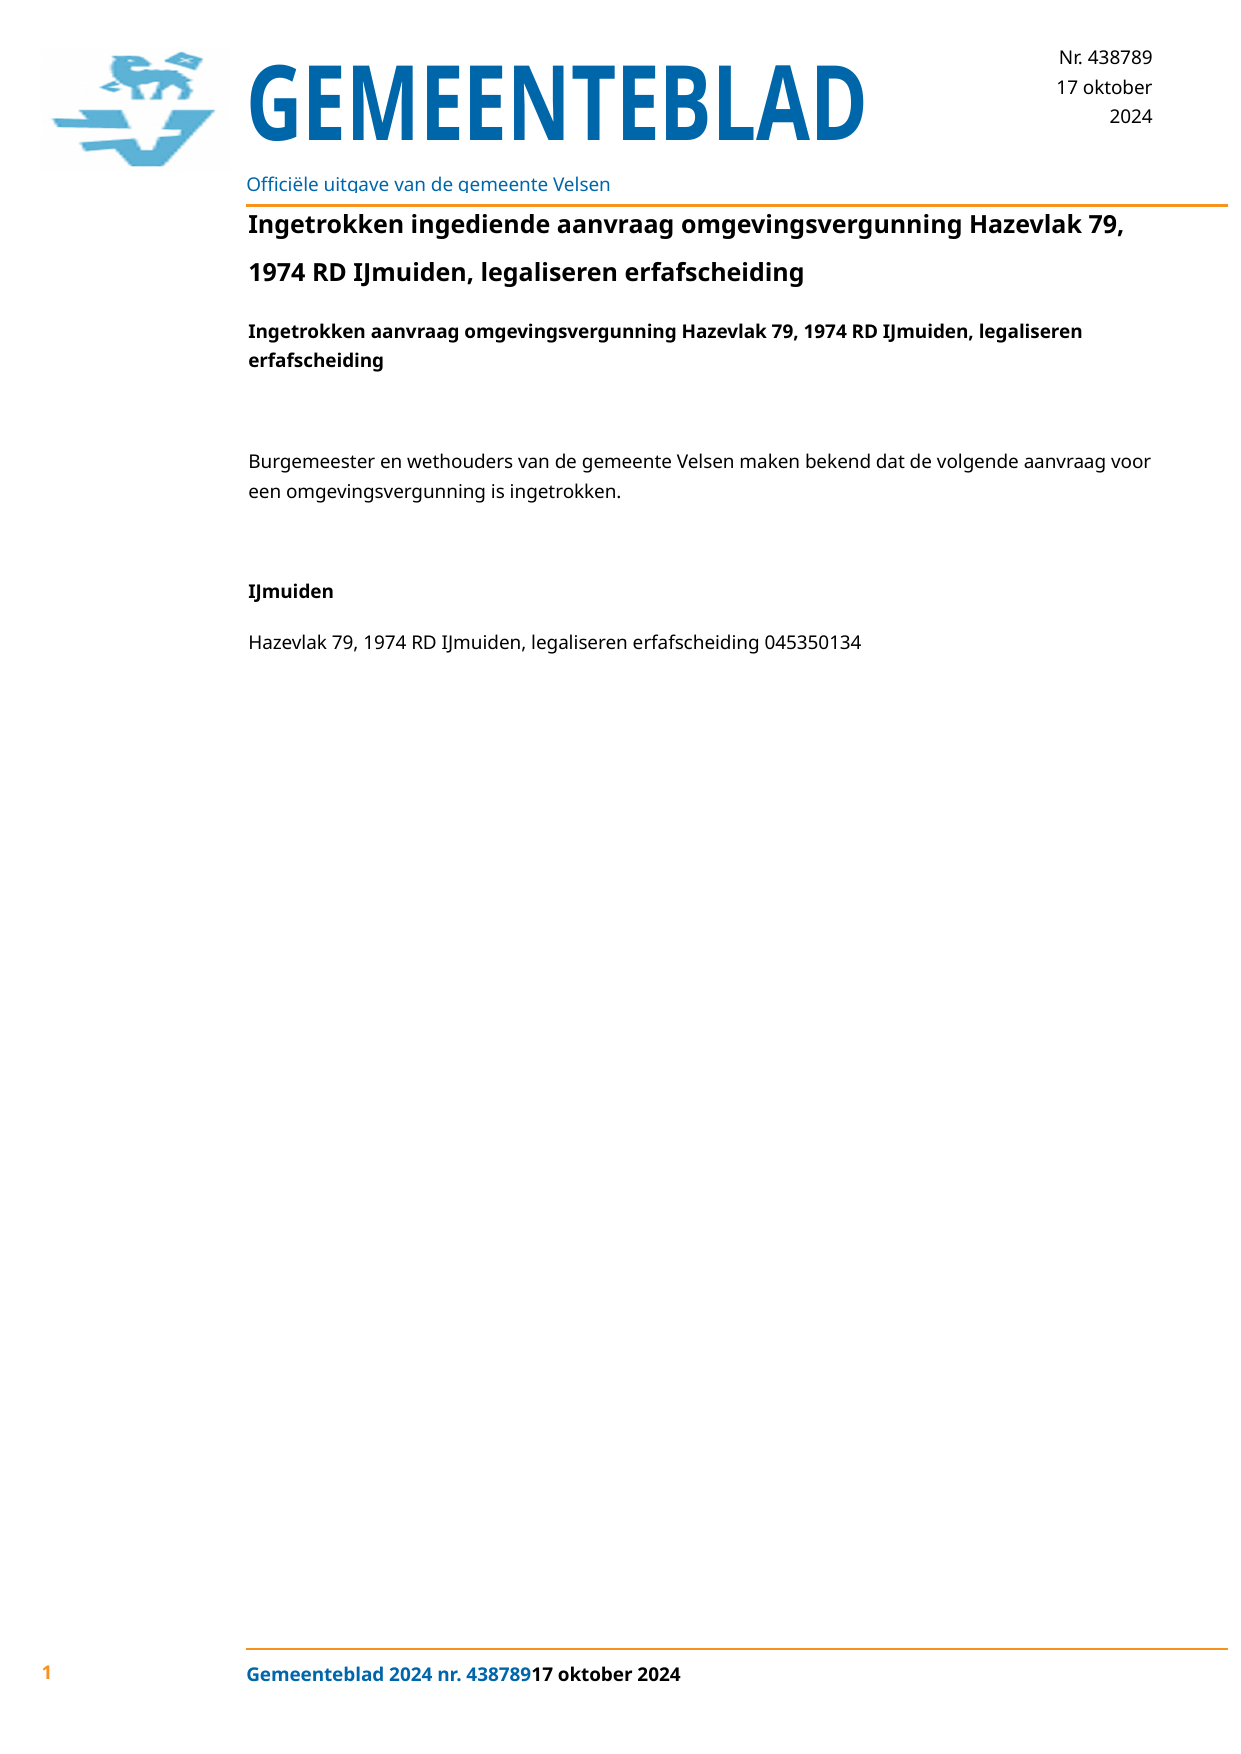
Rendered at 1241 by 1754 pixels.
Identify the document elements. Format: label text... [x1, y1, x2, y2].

text Ingetrokken aanvraag omgevingsvergunning Hazevlak 79, 1974 RD IJmuiden, legaliseren erfafscheiding [248, 318, 1152, 373]
picture [41, 47, 231, 172]
text IJmuiden [248, 579, 1152, 604]
text Burgemeester en wethouders van de gemeente Velsen maken bekend dat de volgende aanvraag voor een omgevingsvergunning is ingetrokken. [248, 448, 1152, 504]
text Hazevlak 79, 1974 RD IJmuiden, legaliseren erfafscheiding 045350134 [248, 629, 1152, 655]
text Ingetrokken ingediende aanvraag omgevingsvergunning Hazevlak 79, 1974 RD IJmuiden, legaliseren erfafscheiding [248, 207, 1152, 288]
